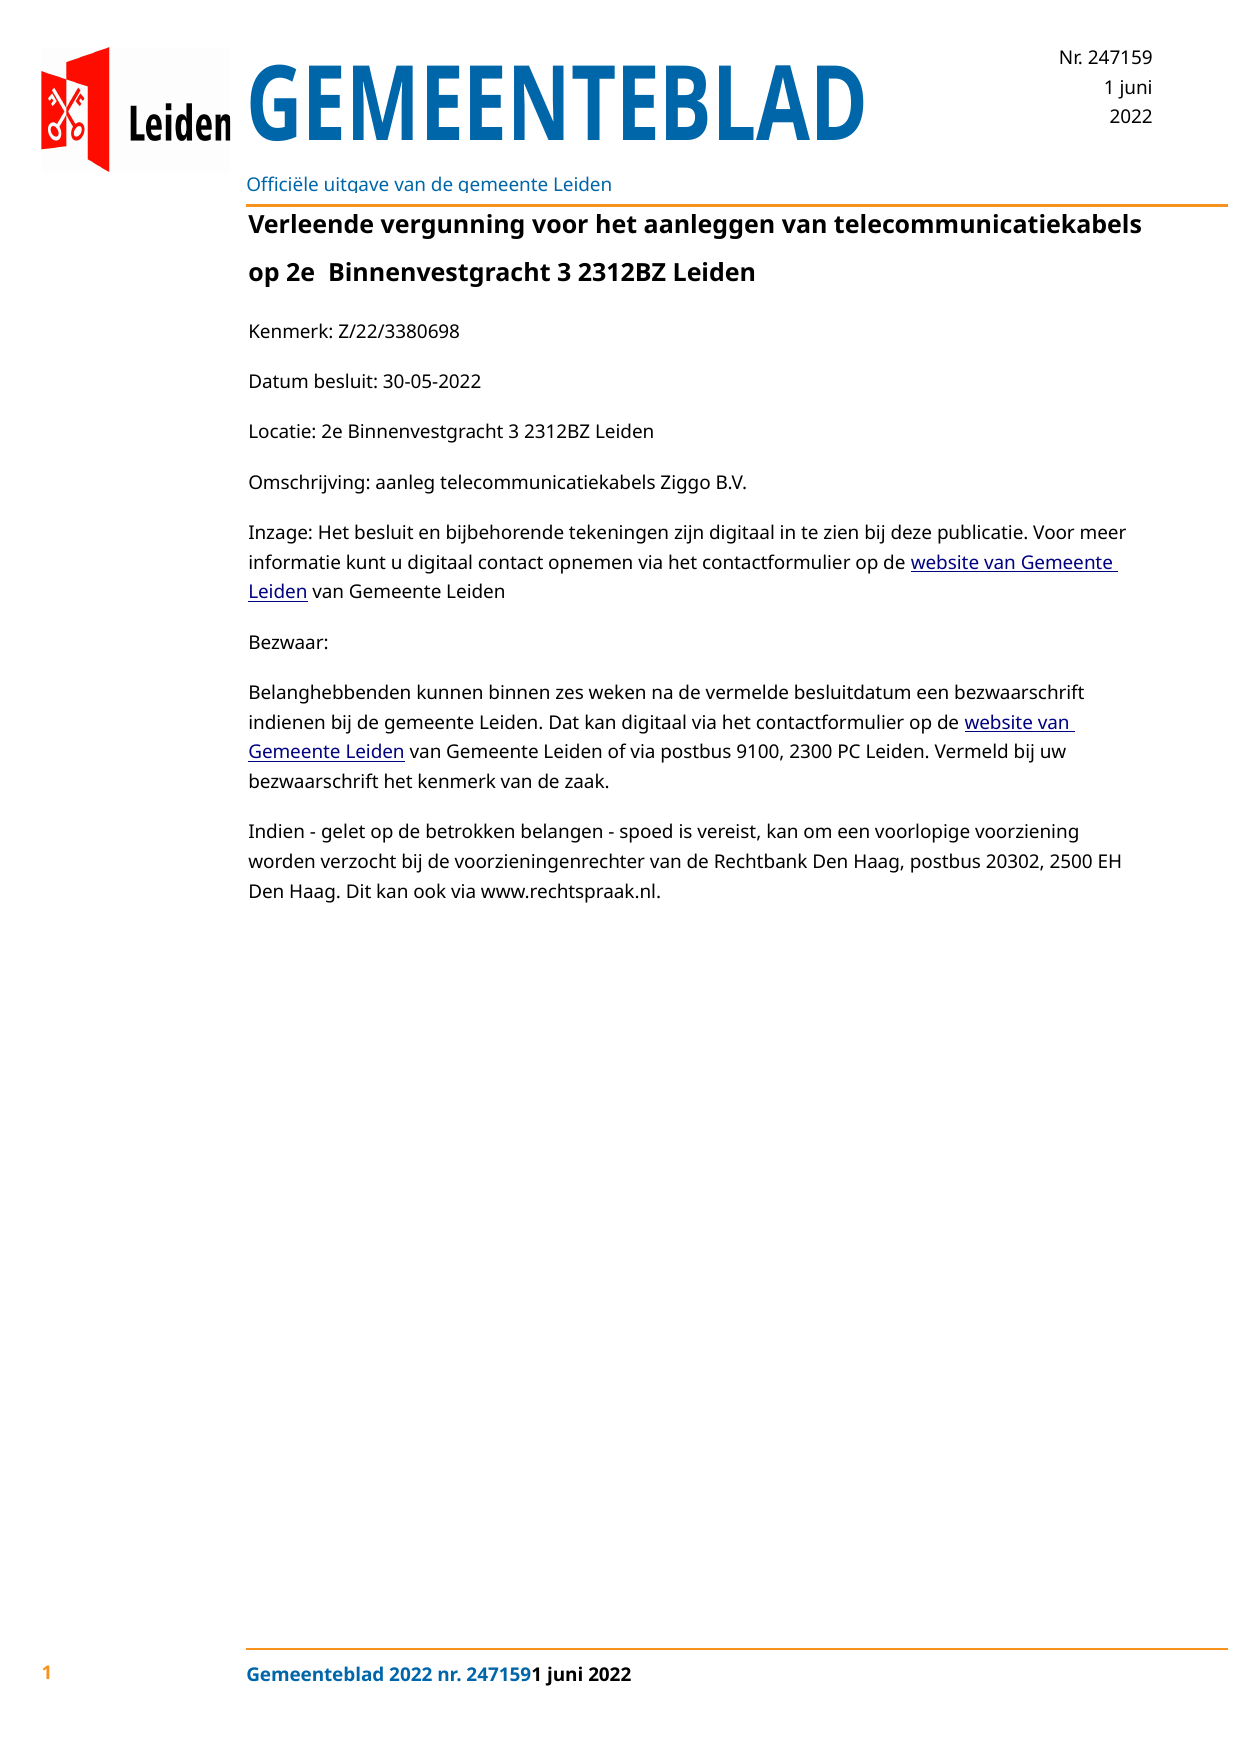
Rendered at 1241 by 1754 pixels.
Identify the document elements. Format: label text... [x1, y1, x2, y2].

text Datum besluit: 30-05-2022 [248, 368, 1152, 394]
text Bezwaar: [248, 629, 1152, 655]
text Omschrijving: aanleg telecommunicatiekabels Ziggo B.V. [248, 469, 1152, 495]
text Locatie: 2e Binnenvestgracht 3 2312BZ Leiden [248, 419, 1152, 444]
text Indien - gelet op de betrokken belangen - spoed is vereist, kan om een voorlopige voorziening worden verzocht bij de voorzieningenrechter van de Rechtbank Den Haag, postbus 20302, 2500 EH Den Haag. Dit kan ook via www.rechtspraak.nl. [248, 819, 1152, 904]
text Verleende vergunning voor het aanleggen van telecommunicatiekabels op 2e Binnenvestgracht 3 2312BZ Leiden [248, 207, 1152, 288]
picture [41, 47, 231, 172]
text Kenmerk: Z/22/3380698 [248, 318, 1152, 344]
text Belanghebbenden kunnen binnen zes weken na de vermelde besluitdatum een bezwaarschrift indienen bij de gemeente Leiden. Dat kan digitaal via het contactformulier op de website van Gemeente Leiden van Gemeente Leiden of via postbus 9100, 2300 PC Leiden. Vermeld bij uw bezwaarschrift het kenmerk van de zaak. [248, 679, 1152, 794]
text Inzage: Het besluit en bijbehorende tekeningen zijn digitaal in te zien bij deze publicatie. Voor meer informatie kunt u digitaal contact opnemen via het contactformulier op de website van Gemeente Leiden van Gemeente Leiden [248, 519, 1152, 604]
